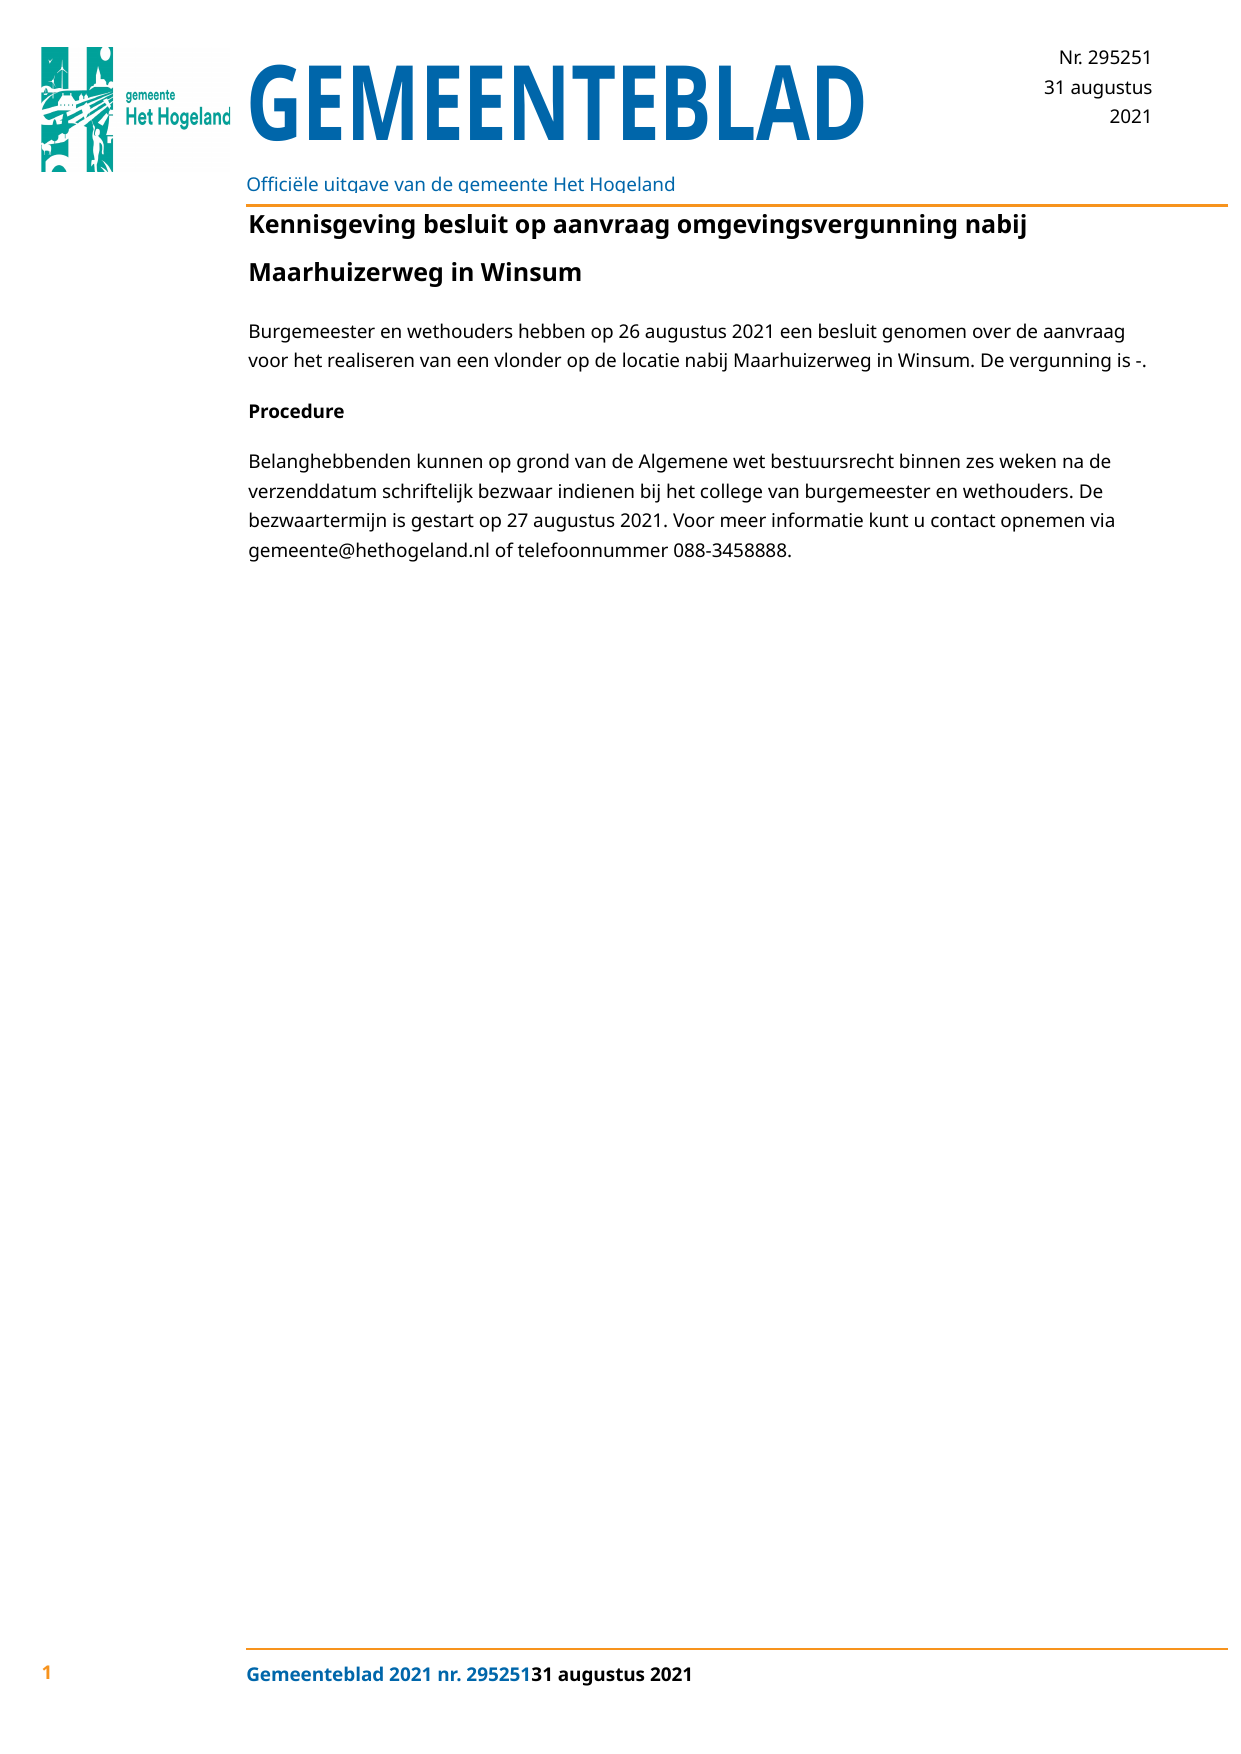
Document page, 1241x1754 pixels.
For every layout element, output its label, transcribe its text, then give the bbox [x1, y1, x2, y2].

text Belanghebbenden kunnen op grond van de Algemene wet bestuursrecht binnen zes weken na de verzenddatum schriftelijk bezwaar indienen bij het college van burgemeester en wethouders. De bezwaartermijn is gestart op 27 augustus 2021. Voor meer informatie kunt u contact opnemen via gemeente@hethogeland.nl of telefoonnummer 088-3458888. [248, 448, 1152, 563]
picture [41, 47, 231, 172]
text Burgemeester en wethouders hebben op 26 augustus 2021 een besluit genomen over de aanvraag voor het realiseren van een vlonder op de locatie nabij Maarhuizerweg in Winsum. De vergunning is -. [248, 318, 1152, 373]
text Procedure [248, 398, 1152, 424]
text Kennisgeving besluit op aanvraag omgevingsvergunning nabij Maarhuizerweg in Winsum [248, 207, 1152, 288]
